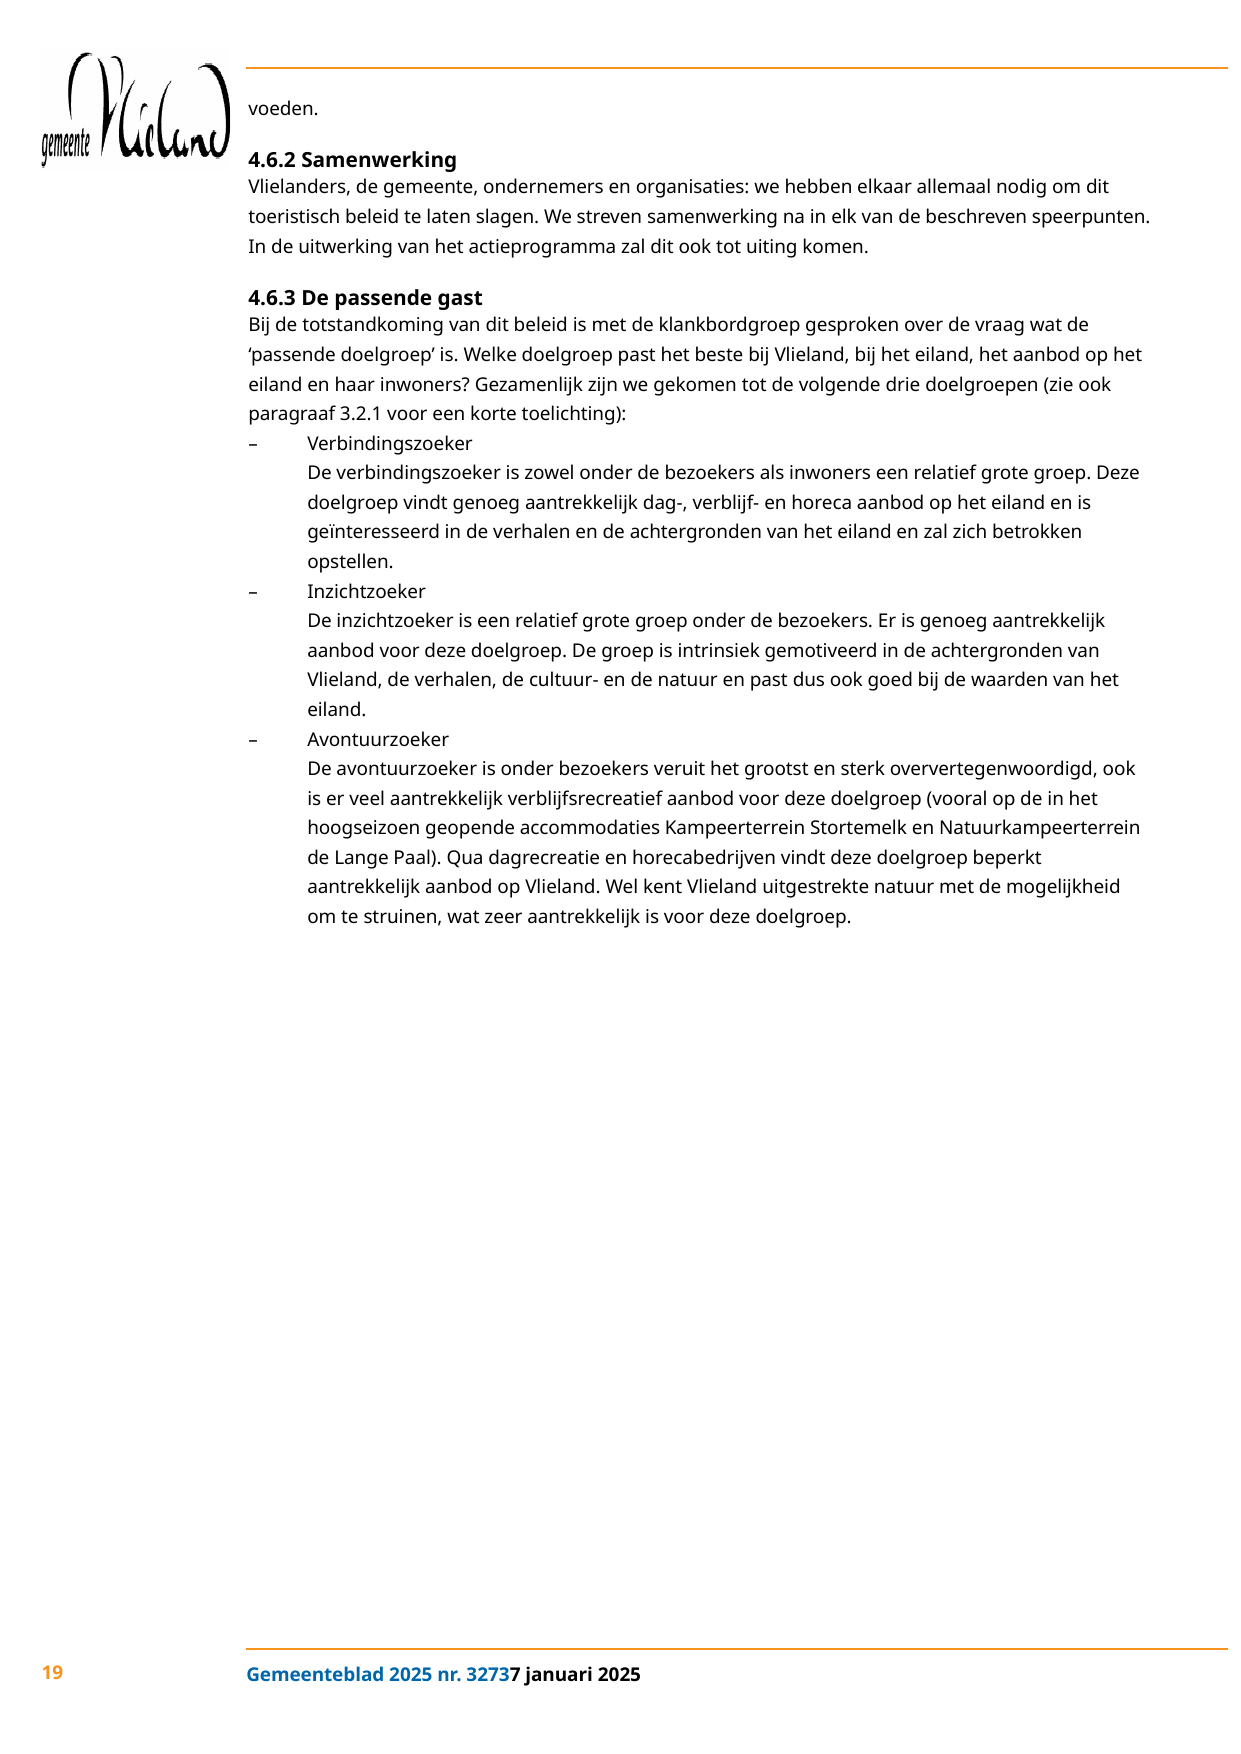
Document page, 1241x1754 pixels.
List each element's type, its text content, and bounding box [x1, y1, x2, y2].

text Vlielanders, de gemeente, ondernemers en organisaties: we hebben elkaar allemaal nodig om dit toeristisch beleid te laten slagen. We streven samenwerking na in elk van de beschreven speerpunten. In de uitwerking van het actieprogramma zal dit ook tot uiting komen. [248, 174, 1152, 258]
list Avontuurzoeker [248, 726, 1152, 752]
list Inzichtzoeker [248, 578, 1152, 604]
list Verbindingszoeker [248, 430, 1152, 456]
text 4.6.3 De passende gast [248, 283, 1152, 312]
list De verbindingszoeker is zowel onder de bezoekers als inwoners een relatief grote groep. Deze doelgroep vindt genoeg aantrekkelijk dag-, verblijf- en horeca aanbod op het eiland en is geïnteresseerd in de verhalen en de achtergronden van het eiland en zal zich betrokken opstellen. [248, 459, 1152, 574]
text 4.6.2 Samenwerking [248, 145, 1152, 174]
picture [41, 47, 231, 172]
list De inzichtzoeker is een relatief grote groep onder de bezoekers. Er is genoeg aantrekkelijk aanbod voor deze doelgroep. De groep is intrinsiek gemotiveerd in de achtergronden van Vlieland, de verhalen, de cultuur- en de natuur en past dus ook goed bij de waarden van het eiland. [248, 607, 1152, 722]
text Bij de totstandkoming van dit beleid is met de klankbordgroep gesproken over de vraag wat de ‘passende doelgroep’ is. Welke doelgroep past het beste bij Vlieland, bij het eiland, het aanbod op het eiland en haar inwoners? Gezamenlijk zijn we gekomen tot de volgende drie doelgroepen (zie ook paragraaf 3.2.1 voor een korte toelichting): [248, 312, 1152, 426]
text voeden. [248, 95, 1152, 121]
list De avontuurzoeker is onder bezoekers veruit het grootst en sterk oververtegenwoordigd, ook is er veel aantrekkelijk verblijfsrecreatief aanbod voor deze doelgroep (vooral op de in het hoogseizoen geopende accommodaties Kampeerterrein Stortemelk en Natuurkampeerterrein de Lange Paal). Qua dagrecreatie en horecabedrijven vindt deze doelgroep beperkt aantrekkelijk aanbod op Vlieland. Wel kent Vlieland uitgestrekte natuur met de mogelijkheid om te struinen, wat zeer aantrekkelijk is voor deze doelgroep. [248, 755, 1152, 929]
